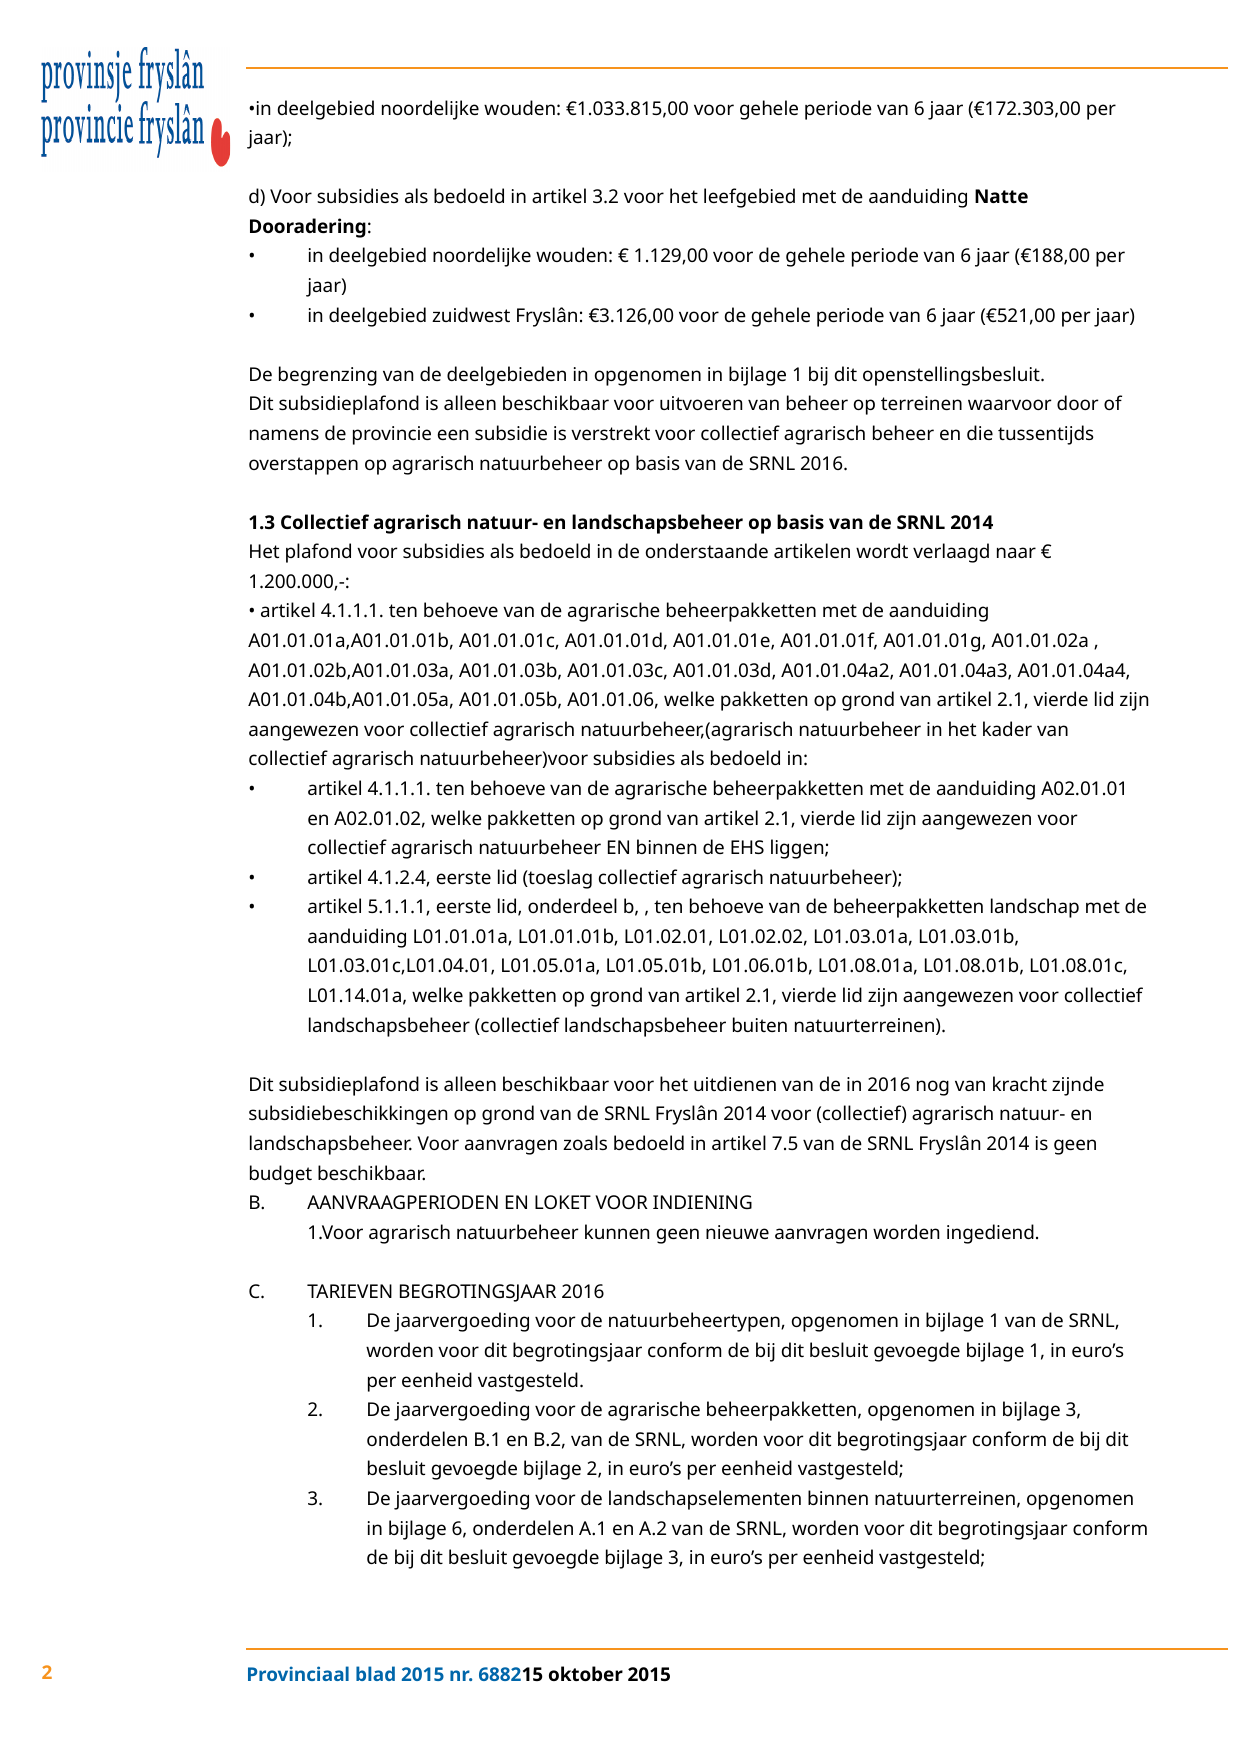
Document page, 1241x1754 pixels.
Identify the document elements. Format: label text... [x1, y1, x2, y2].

list artikel 4.1.1.1. ten behoeve van de agrarische beheerpakketten met de aanduiding A02.01.01 en A02.01.02, welke pakketten op grond van artikel 2.1, vierde lid zijn aangewezen voor collectief agrarisch natuurbeheer EN binnen de EHS liggen; [248, 775, 1152, 860]
text • artikel 4.1.1.1. ten behoeve van de agrarische beheerpakketten met de aanduiding A01.01.01a,A01.01.01b, A01.01.01c, A01.01.01d, A01.01.01e, A01.01.01f, A01.01.01g, A01.01.02a , A01.01.02b,A01.01.03a, A01.01.03b, A01.01.03c, A01.01.03d, A01.01.04a2, A01.01.04a3, A01.01.04a4, A01.01.04b,A01.01.05a, A01.01.05b, A01.01.06, welke pakketten op grond van artikel 2.1, vierde lid zijn aangewezen voor collectief agrarisch natuurbeheer,(agrarisch natuurbeheer in het kader van collectief agrarisch natuurbeheer)voor subsidies als bedoeld in: [248, 598, 1152, 771]
text De begrenzing van de deelgebieden in opgenomen in bijlage 1 bij dit openstellingsbesluit. [248, 361, 1152, 387]
text Dit subsidieplafond is alleen beschikbaar voor uitvoeren van beheer op terreinen waarvoor door of namens de provincie een subsidie is verstrekt voor collectief agrarisch beheer en die tussentijds overstappen op agrarisch natuurbeheer op basis van de SRNL 2016. [248, 391, 1152, 476]
text d) Voor subsidies als bedoeld in artikel 3.2 voor het leefgebied met de aanduiding Natte Dooradering: [248, 183, 1152, 239]
list artikel 5.1.1.1, eerste lid, onderdeel b, , ten behoeve van de beheerpakketten landschap met de aanduiding L01.01.01a, L01.01.01b, L01.02.01, L01.02.02, L01.03.01a, L01.03.01b, L01.03.01c,L01.04.01, L01.05.01a, L01.05.01b, L01.06.01b, L01.08.01a, L01.08.01b, L01.08.01c, L01.14.01a, welke pakketten op grond van artikel 2.1, vierde lid zijn aangewezen voor collectief landschapsbeheer (collectief landschapsbeheer buiten natuurterreinen). [248, 893, 1152, 1038]
list TARIEVEN BEGROTINGSJAAR 2016 [248, 1278, 1152, 1304]
list AANVRAAGPERIODEN EN LOKET VOOR INDIENING [248, 1189, 1152, 1215]
list artikel 4.1.2.4, eerste lid (toeslag collectief agrarisch natuurbeheer); [248, 864, 1152, 890]
text 1.3 Collectief agrarisch natuur- en landschapsbeheer op basis van de SRNL 2014 [248, 509, 1152, 535]
list De jaarvergoeding voor de landschapselementen binnen natuurterreinen, opgenomen in bijlage 6, onderdelen A.1 en A.2 van de SRNL, worden voor dit begrotingsjaar conform de bij dit besluit gevoegde bijlage 3, in euro’s per eenheid vastgesteld; [307, 1485, 1152, 1570]
list De jaarvergoeding voor de natuurbeheertypen, opgenomen in bijlage 1 van de SRNL, worden voor dit begrotingsjaar conform de bij dit besluit gevoegde bijlage 1, in euro’s per eenheid vastgesteld. [307, 1308, 1152, 1393]
list 1.Voor agrarisch natuurbeheer kunnen geen nieuwe aanvragen worden ingediend. [248, 1219, 1152, 1245]
list De jaarvergoeding voor de agrarische beheerpakketten, opgenomen in bijlage 3, onderdelen B.1 en B.2, van de SRNL, worden voor dit begrotingsjaar conform de bij dit besluit gevoegde bijlage 2, in euro’s per eenheid vastgesteld; [307, 1396, 1152, 1481]
picture [41, 47, 231, 172]
text •in deelgebied noordelijke wouden: €1.033.815,00 voor gehele periode van 6 jaar (€172.303,00 per jaar); [248, 95, 1152, 150]
list in deelgebied zuidwest Fryslân: €3.126,00 voor de gehele periode van 6 jaar (€521,00 per jaar) [248, 302, 1152, 328]
text Het plafond voor subsidies als bedoeld in de onderstaande artikelen wordt verlaagd naar € 1.200.000,-: [248, 538, 1152, 594]
text Dit subsidieplafond is alleen beschikbaar voor het uitdienen van de in 2016 nog van kracht zijnde subsidiebeschikkingen op grond van de SRNL Fryslân 2014 voor (collectief) agrarisch natuur- en landschapsbeheer. Voor aanvragen zoals bedoeld in artikel 7.5 van de SRNL Fryslân 2014 is geen budget beschikbaar. [248, 1071, 1152, 1186]
list in deelgebied noordelijke wouden: € 1.129,00 voor de gehele periode van 6 jaar (€188,00 per jaar) [248, 243, 1152, 298]
